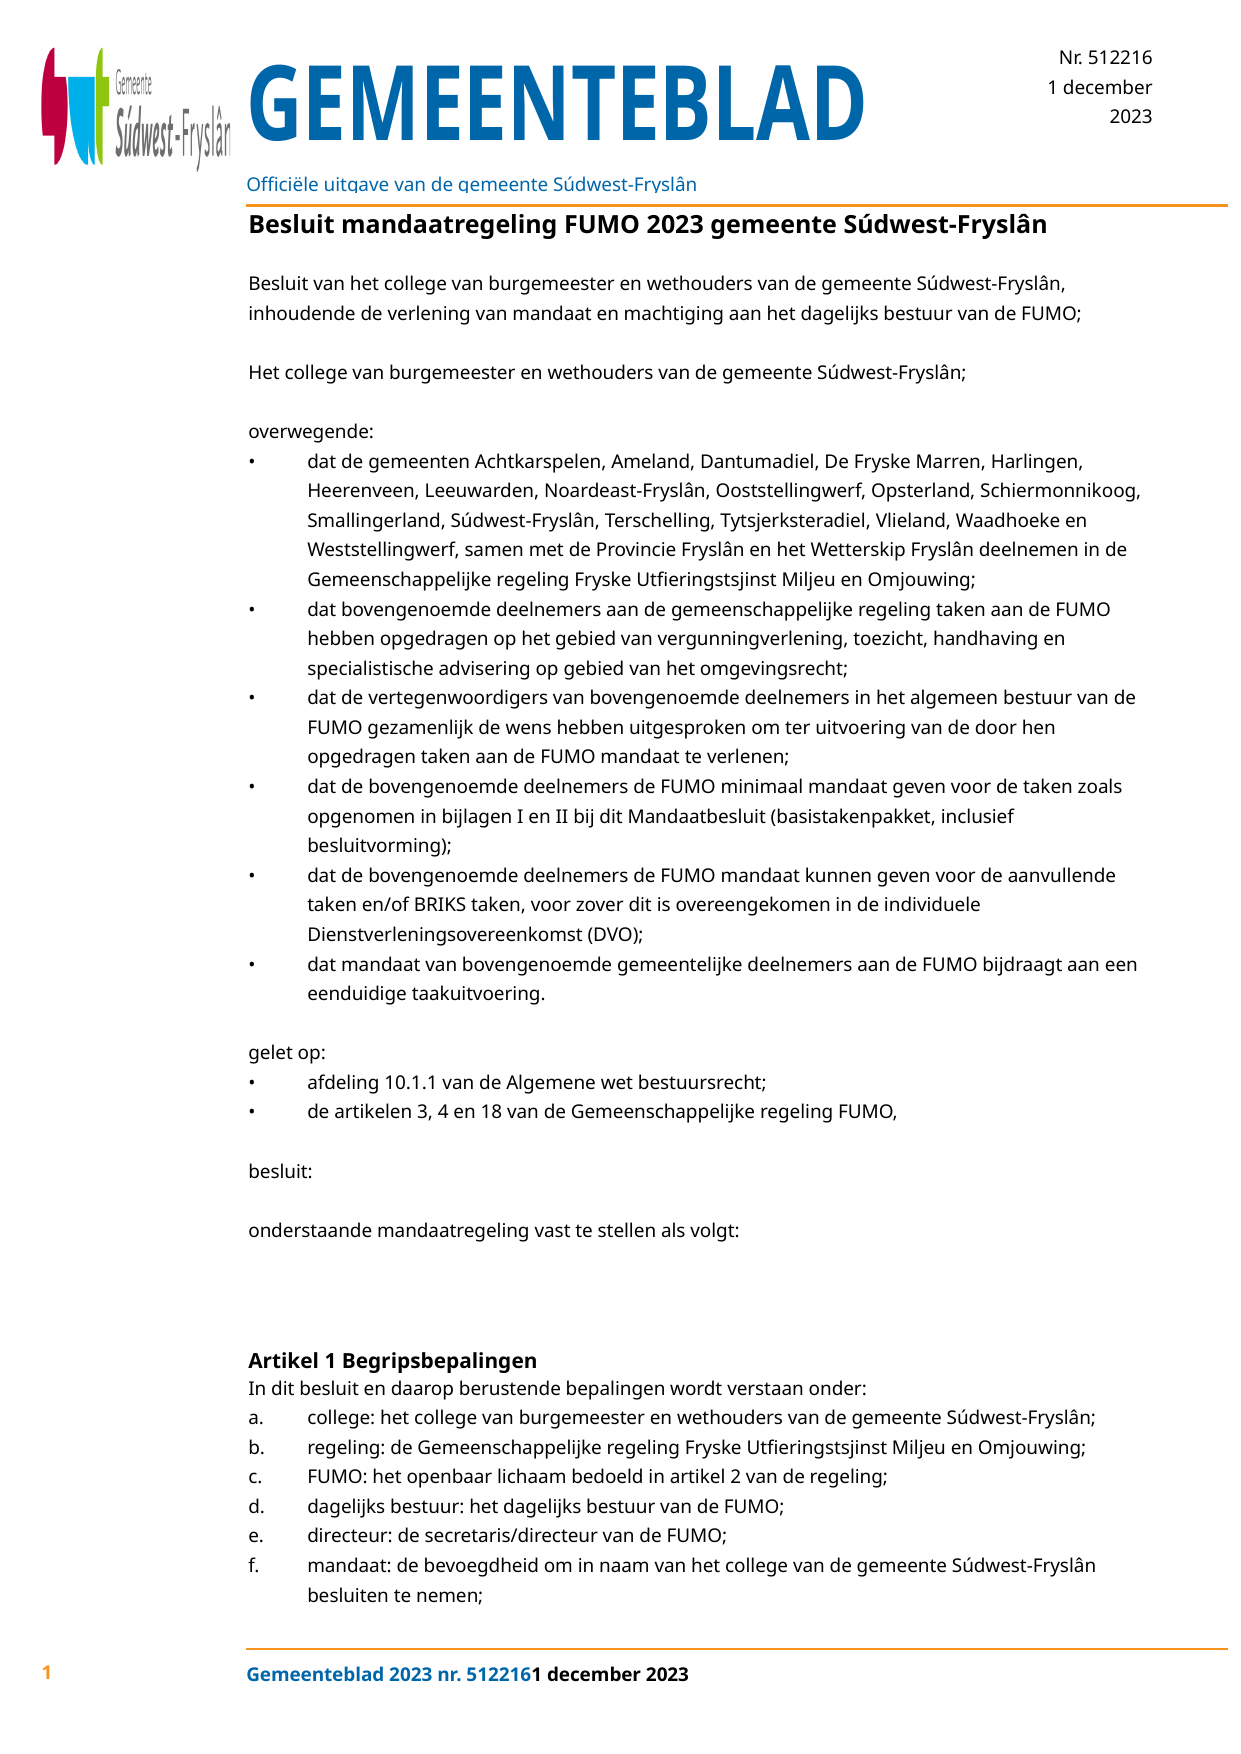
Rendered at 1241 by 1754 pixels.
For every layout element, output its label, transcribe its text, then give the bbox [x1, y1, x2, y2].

text besluit: [248, 1158, 1152, 1183]
text In dit besluit en daarop berustende bepalingen wordt verstaan onder: [248, 1375, 1152, 1400]
picture [41, 47, 231, 172]
text Besluit van het college van burgemeester en wethouders van de gemeente Súdwest-Fryslân, inhoudende de verlening van mandaat en machtiging aan het dagelijks bestuur van de FUMO; [248, 270, 1152, 326]
list regeling: de Gemeenschappelijke regeling Fryske Utfieringstsjinst Miljeu en Omjouwing; [248, 1434, 1152, 1459]
text onderstaande mandaatregeling vast te stellen als volgt: [248, 1217, 1152, 1243]
list dat de bovengenoemde deelnemers de FUMO mandaat kunnen geven voor de aanvullende taken en/of BRIKS taken, voor zover dit is overeengekomen in de individuele Dienstverleningsovereenkomst (DVO); [248, 862, 1152, 947]
text Artikel 1 Begripsbepalingen [248, 1346, 1152, 1375]
text overwegende: [248, 418, 1152, 444]
text Besluit mandaatregeling FUMO 2023 gemeente Súdwest-Fryslân [248, 207, 1152, 241]
list mandaat: de bevoegdheid om in naam van het college van de gemeente Súdwest-Fryslân besluiten te nemen; [248, 1552, 1152, 1607]
list de artikelen 3, 4 en 18 van de Gemeenschappelijke regeling FUMO, [248, 1099, 1152, 1124]
list dat mandaat van bovengenoemde gemeentelijke deelnemers aan de FUMO bijdraagt aan een eenduidige taakuitvoering. [248, 951, 1152, 1006]
list directeur: de secretaris/directeur van de FUMO; [248, 1523, 1152, 1548]
list afdeling 10.1.1 van de Algemene wet bestuursrecht; [248, 1069, 1152, 1095]
text Het college van burgemeester en wethouders van de gemeente Súdwest-Fryslân; [248, 359, 1152, 385]
list dat bovengenoemde deelnemers aan de gemeenschappelijke regeling taken aan de FUMO hebben opgedragen op het gebied van vergunningverlening, toezicht, handhaving en specialistische advisering op gebied van het omgevingsrecht; [248, 596, 1152, 681]
list dat de vertegenwoordigers van bovengenoemde deelnemers in het algemeen bestuur van de FUMO gezamenlijk de wens hebben uitgesproken om ter uitvoering van de door hen opgedragen taken aan de FUMO mandaat te verlenen; [248, 684, 1152, 769]
list FUMO: het openbaar lichaam bedoeld in artikel 2 van de regeling; [248, 1463, 1152, 1489]
list dat de gemeenten Achtkarspelen, Ameland, Dantumadiel, De Fryske Marren, Harlingen, Heerenveen, Leeuwarden, Noardeast-Fryslân, Ooststellingwerf, Opsterland, Schiermonnikoog, Smallingerland, Súdwest-Fryslân, Terschelling, Tytsjerksteradiel, Vlieland, Waadhoeke en Weststellingwerf, samen met de Provincie Fryslân en het Wetterskip Fryslân deelnemen in de Gemeenschappelijke regeling Fryske Utfieringstsjinst Miljeu en Omjouwing; [248, 448, 1152, 592]
list college: het college van burgemeester en wethouders van de gemeente Súdwest-Fryslân; [248, 1404, 1152, 1430]
list dagelijks bestuur: het dagelijks bestuur van de FUMO; [248, 1493, 1152, 1519]
list dat de bovengenoemde deelnemers de FUMO minimaal mandaat geven voor de taken zoals opgenomen in bijlagen I en II bij dit Mandaatbesluit (basistakenpakket, inclusief besluitvorming); [248, 773, 1152, 858]
text gelet op: [248, 1039, 1152, 1065]
